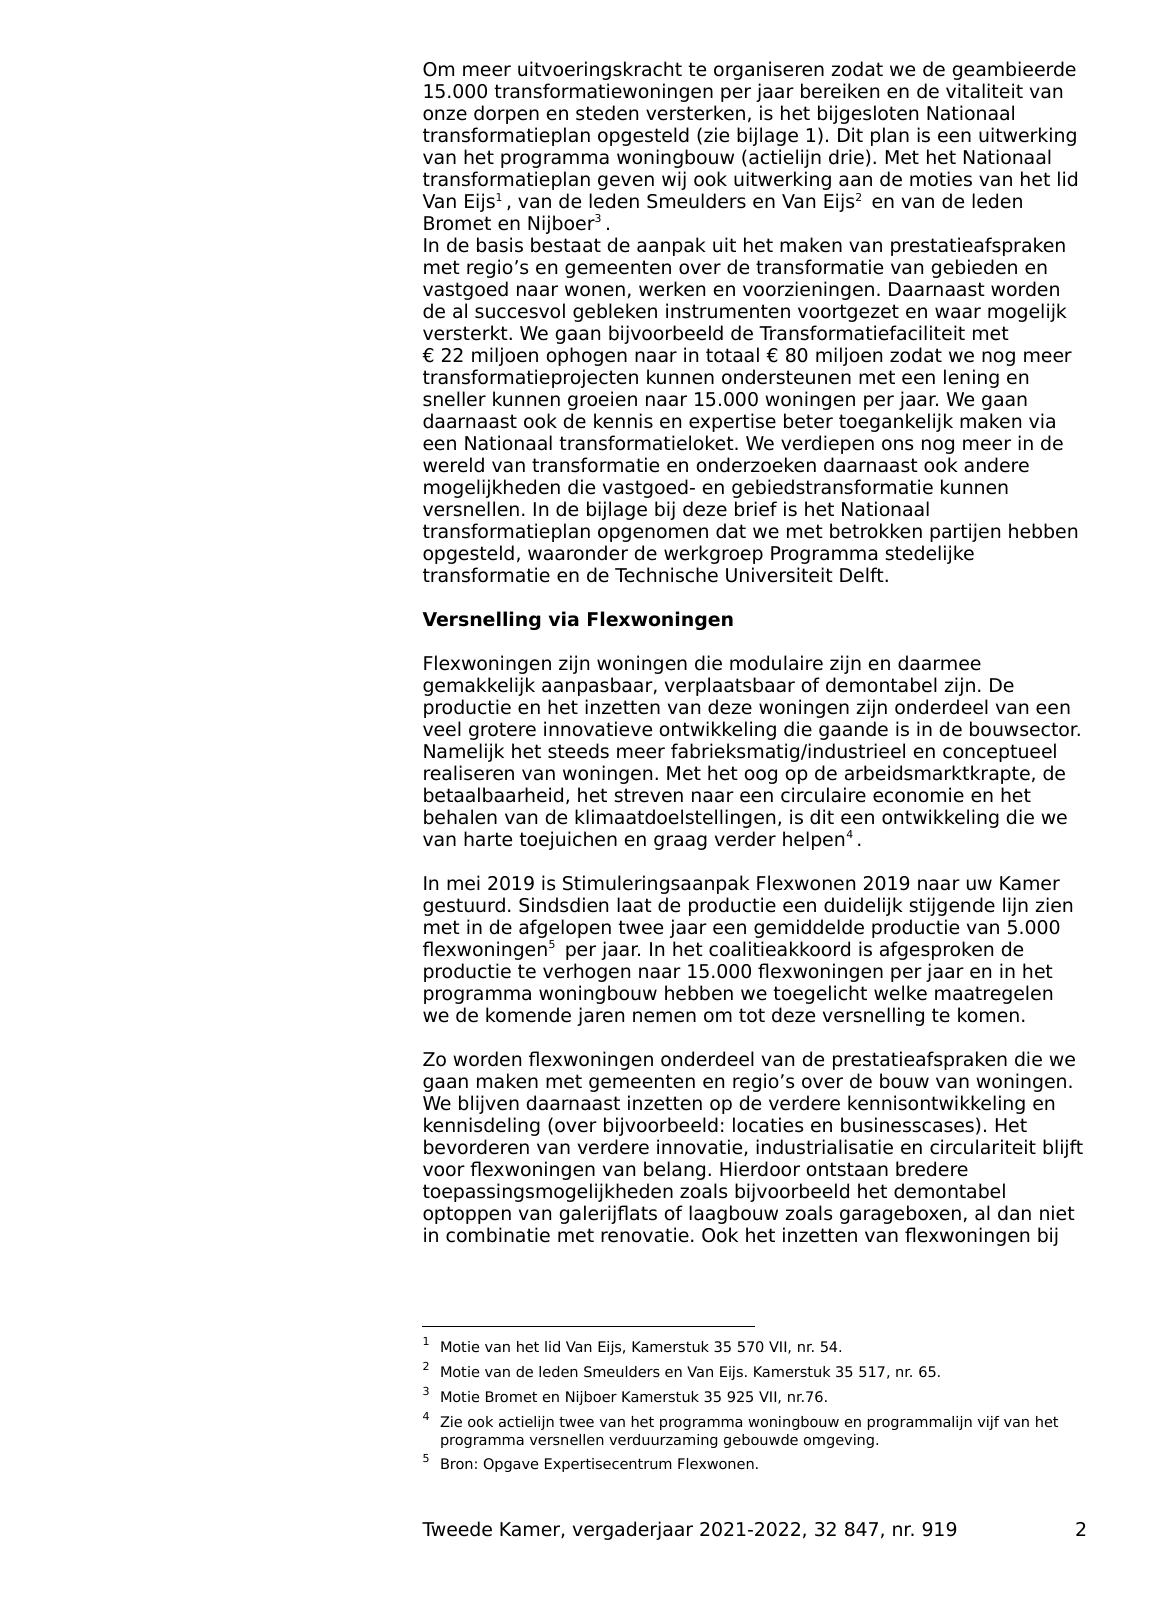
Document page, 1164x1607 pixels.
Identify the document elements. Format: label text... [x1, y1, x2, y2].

subtitle Versnelling via Flexwoningen [422, 609, 1087, 631]
text Motie Bromet en Nijboer Kamerstuk 35 925 VII, nr.76. [422, 1385, 1087, 1407]
text Motie van de leden Smeulders en Van Eijs. Kamerstuk 35 517, nr. 65. [422, 1360, 1087, 1382]
text Zo worden flexwoningen onderdeel van de prestatieafspraken die we gaan maken met gemeenten en regio’s over de bouw van woningen. We blijven daarnaast inzetten op de verdere kennisontwikkeling en kennisdeling (over bijvoorbeeld: locaties en businesscases). Het bevorderen van verdere innovatie, industrialisatie en circulariteit blijft voor flexwoningen van belang. Hierdoor ontstaan bredere toepassingsmogelijkheden zoals bijvoorbeeld het demontabel optoppen van galerijflats of laagbouw zoals garageboxen, al dan niet in combinatie met renovatie. Ook het inzetten van flexwoningen bij [422, 1049, 1087, 1247]
text In mei 2019 is Stimuleringsaanpak Flexwonen 2019 naar uw Kamer gestuurd. Sindsdien laat de productie een duidelijk stijgende lijn zien met in de afgelopen twee jaar een gemiddelde productie van 5.000 flexwoningen per jaar. In het coalitieakkoord is afgesproken de productie te verhogen naar 15.000 flexwoningen per jaar en in het programma woningbouw hebben we toegelicht welke maatregelen we de komende jaren nemen om tot deze versnelling te komen. [422, 873, 1087, 1027]
text Om meer uitvoeringskracht te organiseren zodat we de geambieerde 15.000 transformatiewoningen per jaar bereiken en de vitaliteit van onze dorpen en steden versterken, is het bijgesloten Nationaal transformatieplan opgesteld (zie bijlage 1). Dit plan is een uitwerking van het programma woningbouw (actielijn drie). Met het Nationaal transformatieplan geven wij ook uitwerking aan de moties van het lid Van Eijs, van de leden Smeulders en Van Eijs en van de leden Bromet en Nijboer. [422, 59, 1087, 235]
text Flexwoningen zijn woningen die modulaire zijn en daarmee gemakkelijk aanpasbaar, verplaatsbaar of demontabel zijn. De productie en het inzetten van deze woningen zijn onderdeel van een veel grotere innovatieve ontwikkeling die gaande is in de bouwsector. Namelijk het steeds meer fabrieksmatig/industrieel en conceptueel realiseren van woningen. Met het oog op de arbeidsmarktkrapte, de betaalbaarheid, het streven naar een circulaire economie en het behalen van de klimaatdoelstellingen, is dit een ontwikkeling die we van harte toejuichen en graag verder helpen. [422, 653, 1087, 851]
text Zie ook actielijn twee van het programma woningbouw en programmalijn vijf van het programma versnellen verduurzaming gebouwde omgeving. [422, 1410, 1087, 1449]
text Bron: Opgave Expertisecentrum Flexwonen. [422, 1452, 1087, 1474]
text In de basis bestaat de aanpak uit het maken van prestatieafspraken met regio’s en gemeenten over de transformatie van gebieden en vastgoed naar wonen, werken en voorzieningen. Daarnaast worden de al succesvol gebleken instrumenten voortgezet en waar mogelijk versterkt. We gaan bijvoorbeeld de Transformatiefaciliteit met € 22 miljoen ophogen naar in totaal € 80 miljoen zodat we nog meer transformatieprojecten kunnen ondersteunen met een lening en sneller kunnen groeien naar 15.000 woningen per jaar. We gaan daarnaast ook de kennis en expertise beter toegankelijk maken via een Nationaal transformatieloket. We verdiepen ons nog meer in de wereld van transformatie en onderzoeken daarnaast ook andere mogelijkheden die vastgoed- en gebiedstransformatie kunnen versnellen. In de bijlage bij deze brief is het Nationaal transformatieplan opgenomen dat we met betrokken partijen hebben opgesteld, waaronder de werkgroep Programma stedelijke transformatie en de Technische Universiteit Delft. [422, 235, 1087, 587]
text Motie van het lid Van Eijs, Kamerstuk 35 570 VII, nr. 54. [422, 1335, 1087, 1357]
